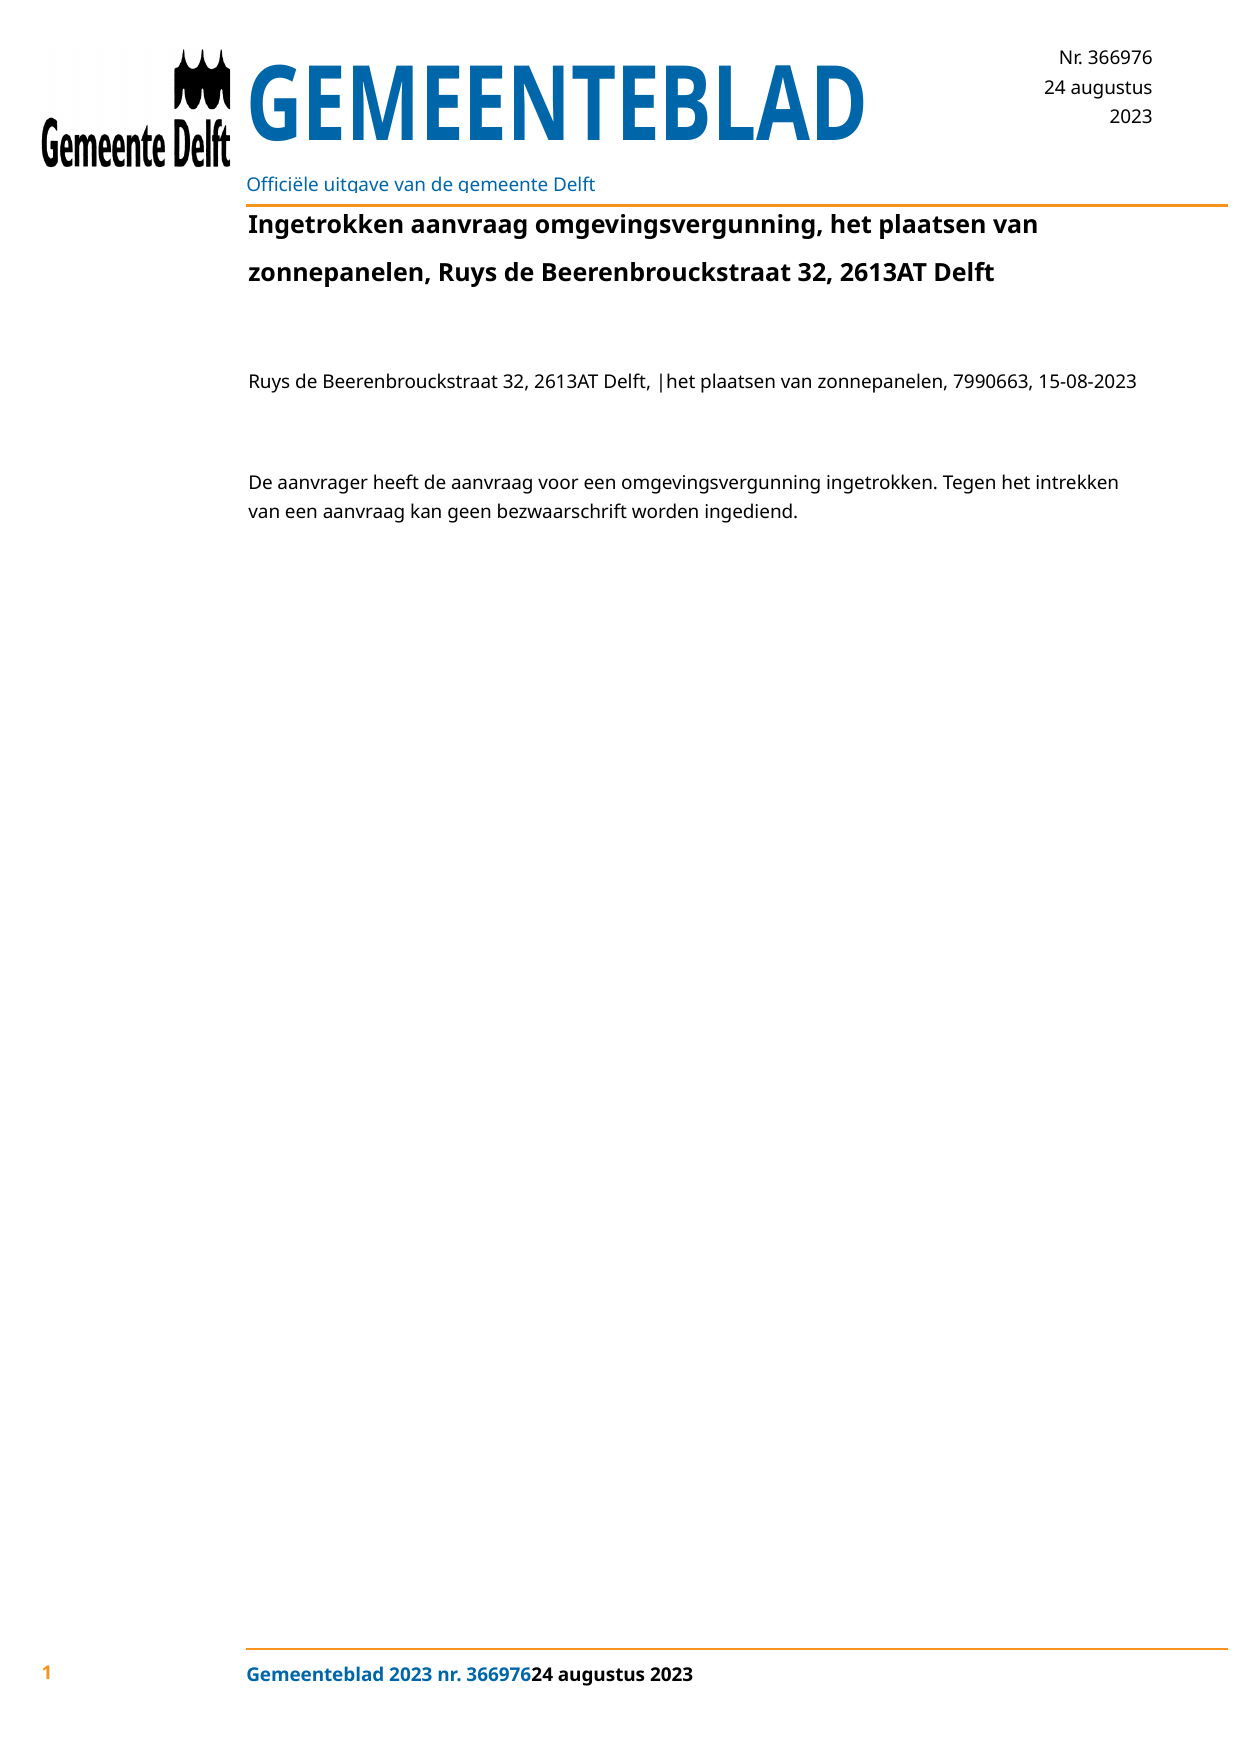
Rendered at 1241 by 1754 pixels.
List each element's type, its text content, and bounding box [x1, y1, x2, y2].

text De aanvrager heeft de aanvraag voor een omgevingsvergunning ingetrokken. Tegen het intrekken van een aanvraag kan geen bezwaarschrift worden ingediend. [248, 469, 1152, 524]
picture [41, 47, 231, 172]
text Ingetrokken aanvraag omgevingsvergunning, het plaatsen van zonnepanelen, Ruys de Beerenbrouckstraat 32, 2613AT Delft [248, 207, 1152, 288]
text Ruys de Beerenbrouckstraat 32, 2613AT Delft, |het plaatsen van zonnepanelen, 7990663, 15-08-2023 [248, 368, 1152, 394]
